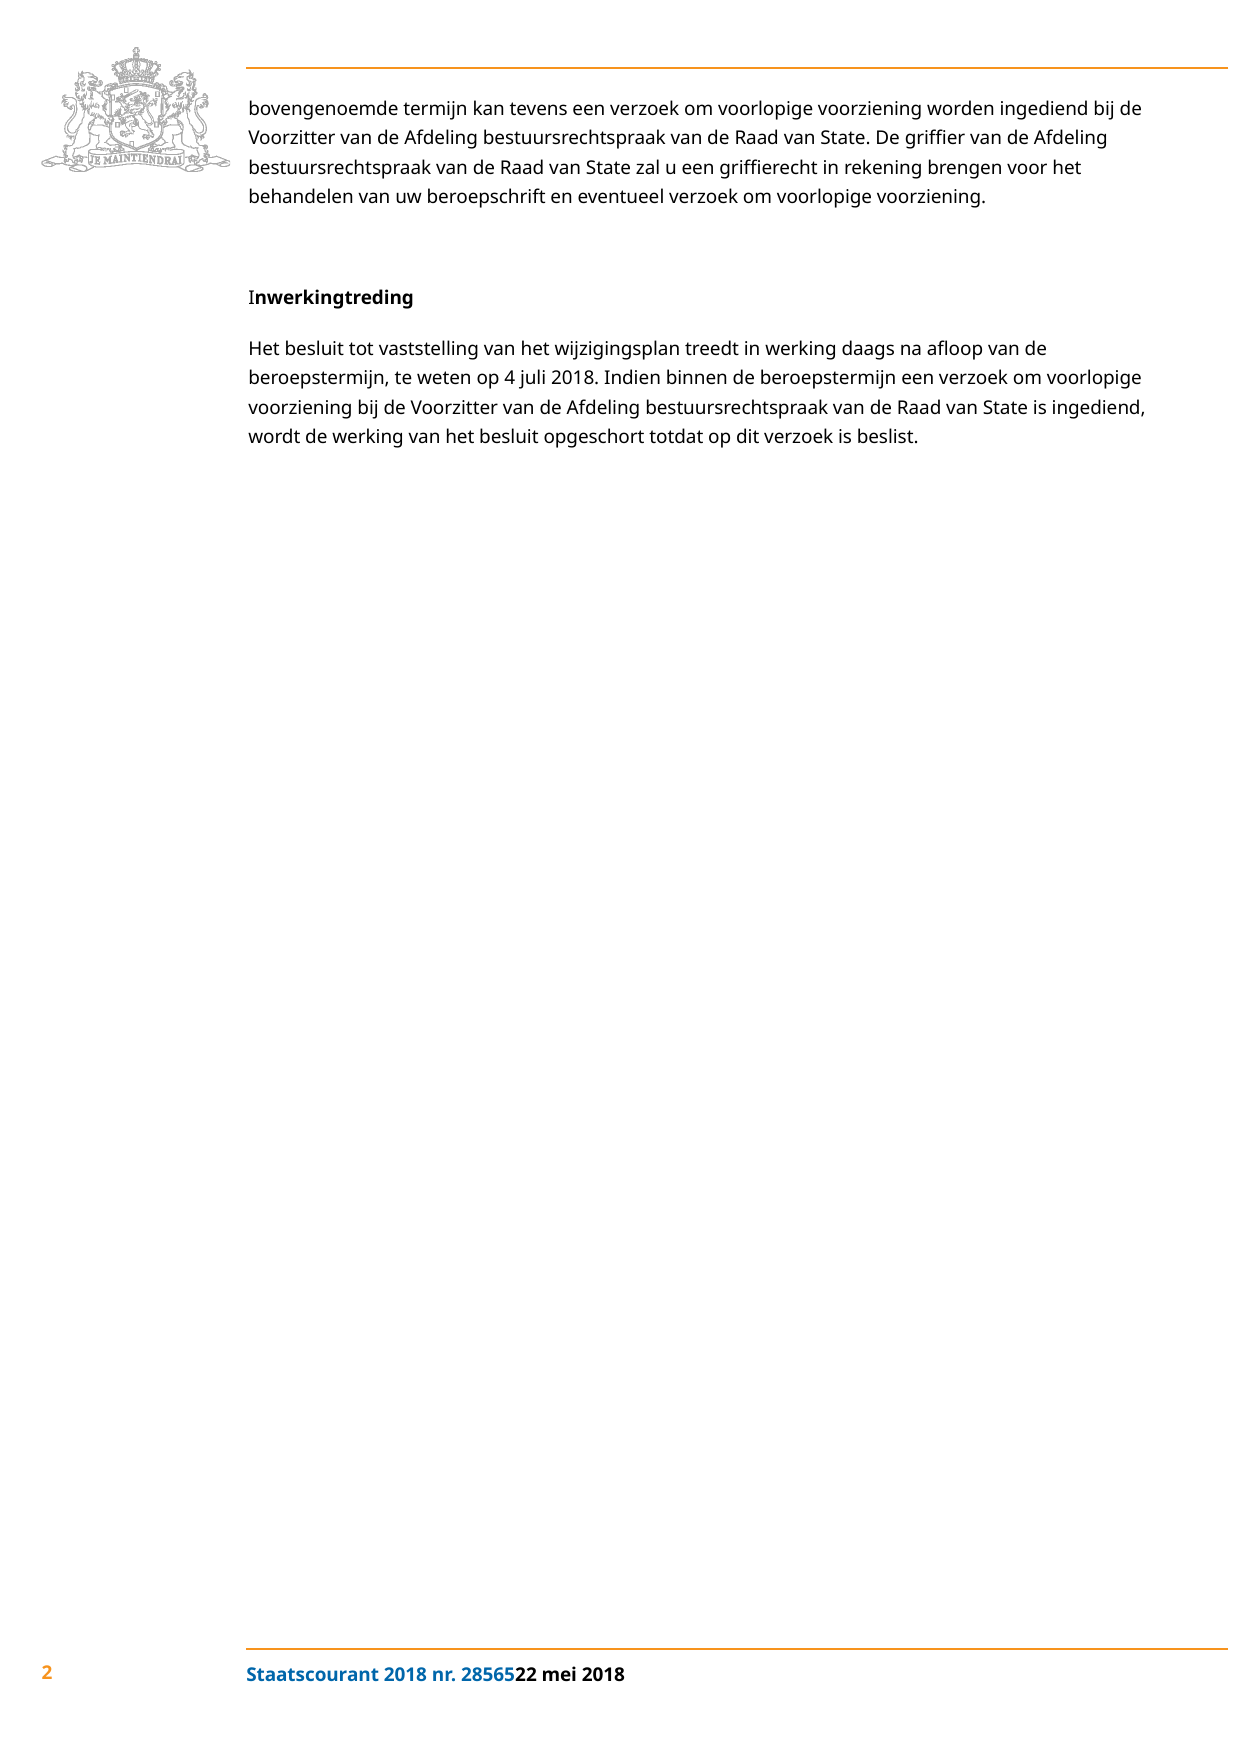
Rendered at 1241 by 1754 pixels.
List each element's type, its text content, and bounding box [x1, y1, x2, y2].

text Inwerkingtreding [248, 284, 1152, 310]
text Het besluit tot vaststelling van het wijzigingsplan treedt in werking daags na afloop van de beroepstermijn, te weten op 4 juli 2018. Indien binnen de beroepstermijn een verzoek om voorlopige voorziening bij de Voorzitter van de Afdeling bestuursrechtspraak van de Raad van State is ingediend, wordt de werking van het besluit opgeschort totdat op dit verzoek is beslist. [248, 335, 1152, 449]
text bovengenoemde termijn kan tevens een verzoek om voorlopige voorziening worden ingediend bij de Voorzitter van de Afdeling bestuursrechtspraak van de Raad van State. De griffier van de Afdeling bestuursrechtspraak van de Raad van State zal u een griffierecht in rekening brengen voor het behandelen van uw beroepschrift en eventueel verzoek om voorlopige voorziening. [248, 95, 1152, 209]
picture [41, 47, 231, 172]
